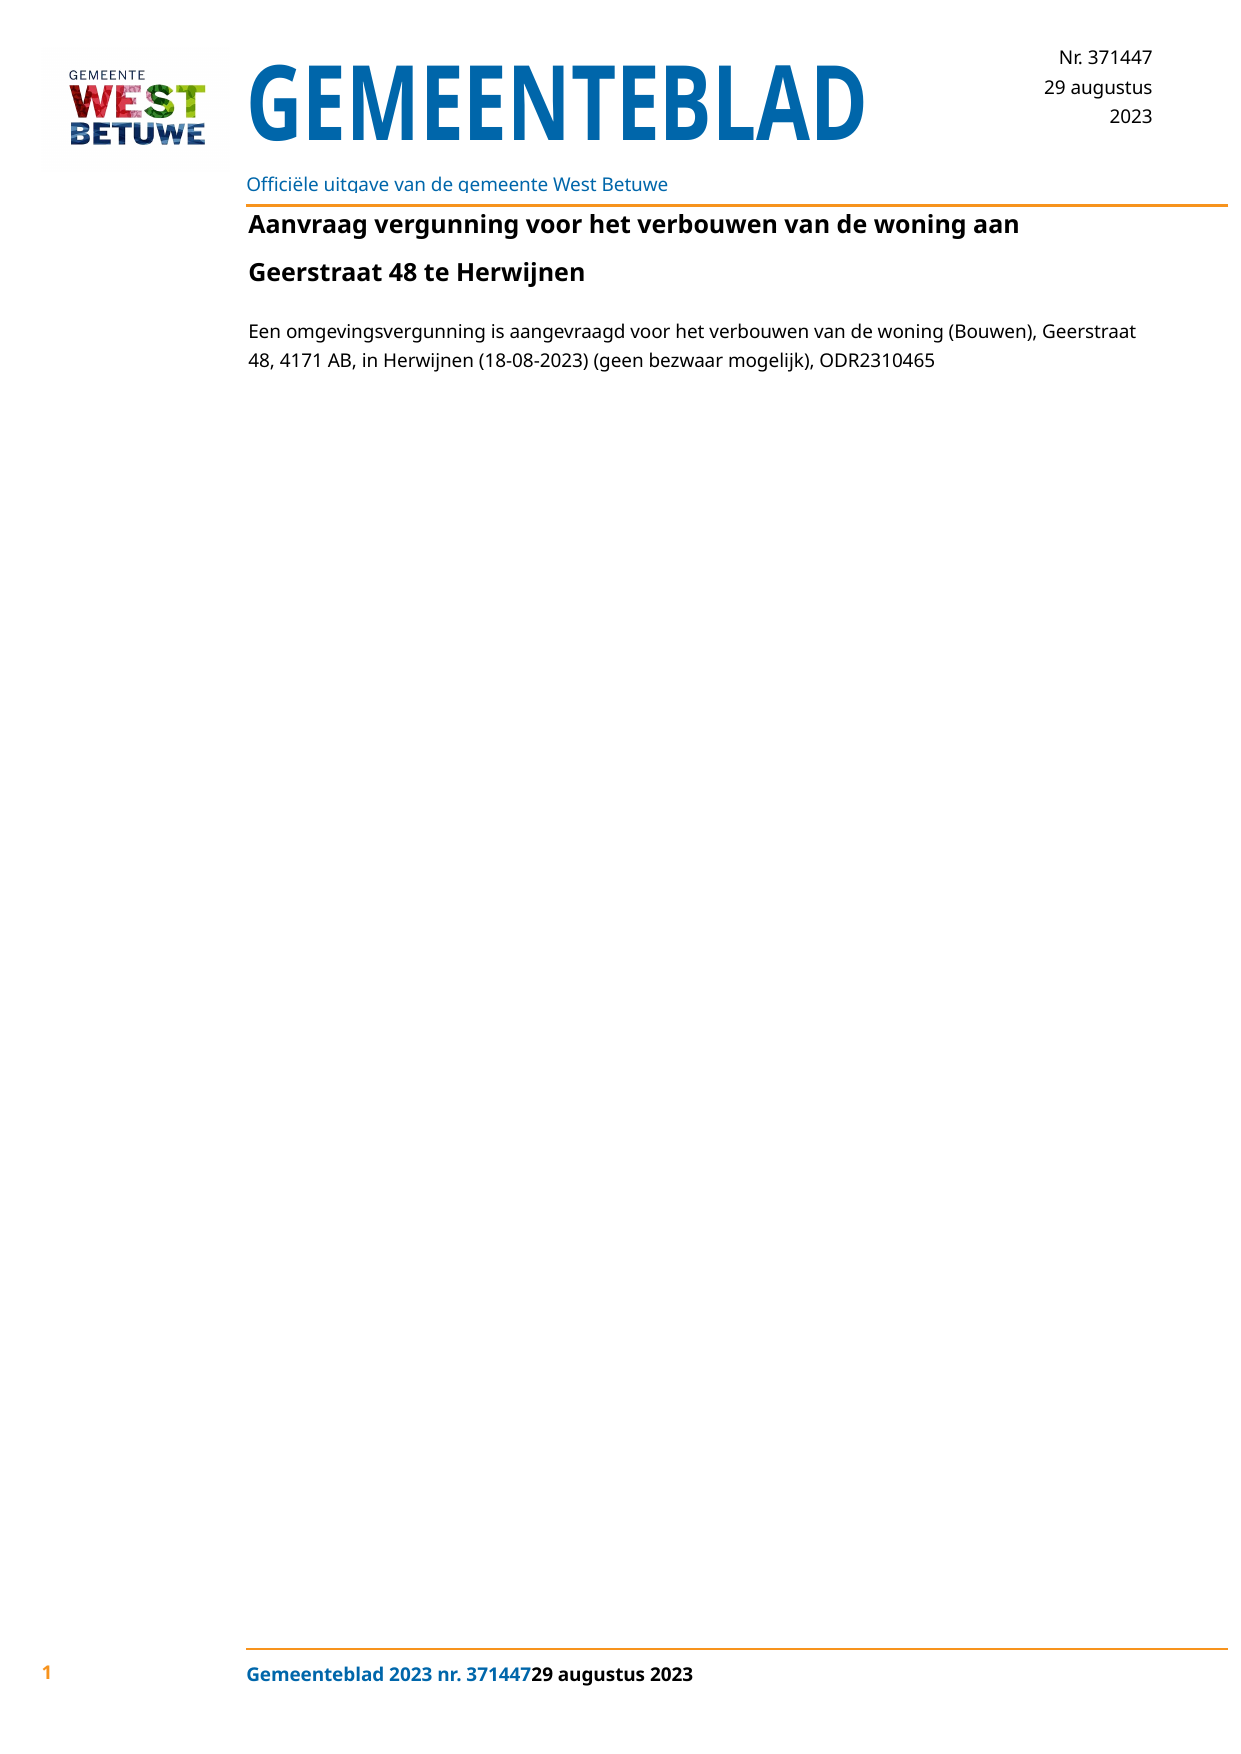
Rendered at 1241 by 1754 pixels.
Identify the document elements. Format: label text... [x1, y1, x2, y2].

text Aanvraag vergunning voor het verbouwen van de woning aan Geerstraat 48 te Herwijnen [248, 207, 1152, 288]
picture [41, 47, 231, 172]
text Een omgevingsvergunning is aangevraagd voor het verbouwen van de woning (Bouwen), Geerstraat 48, 4171 AB, in Herwijnen (18-08-2023) (geen bezwaar mogelijk), ODR2310465 [248, 318, 1152, 373]
